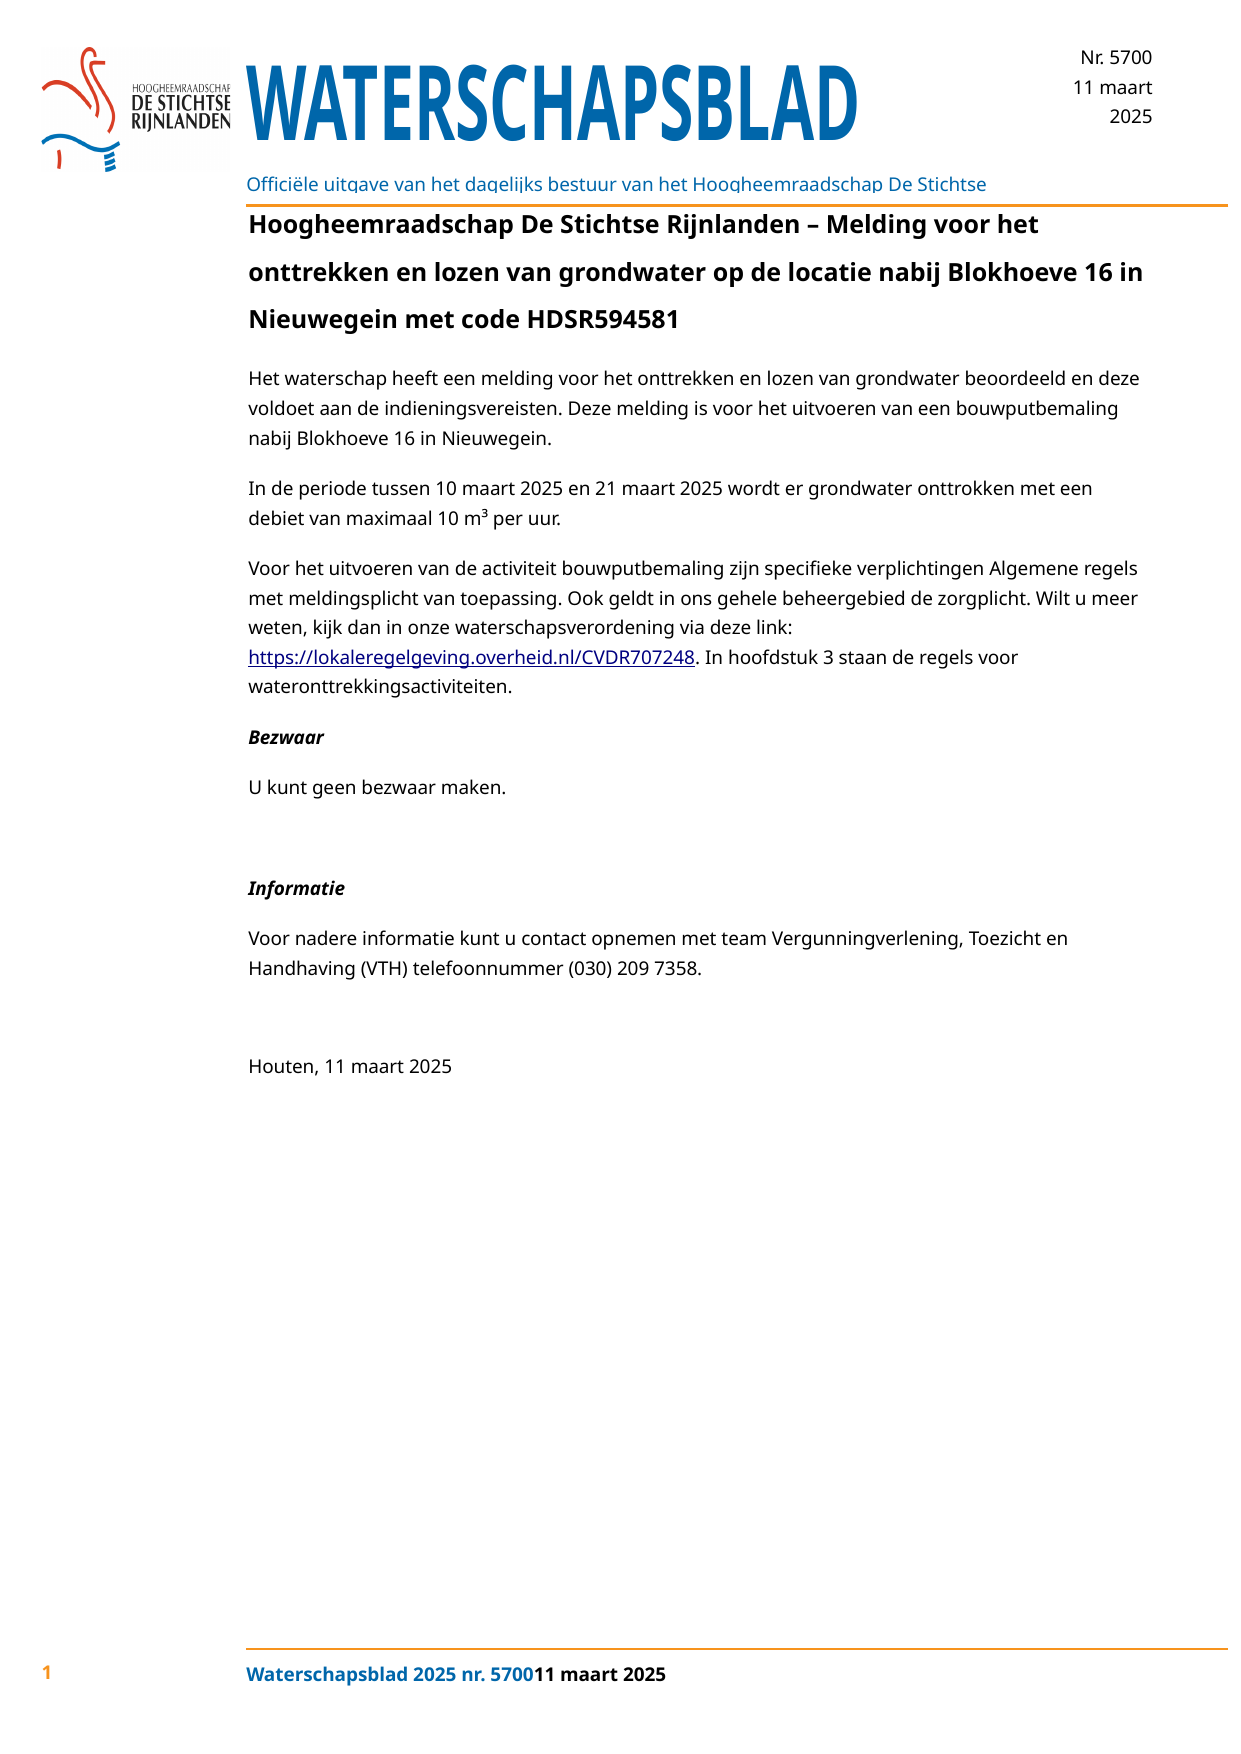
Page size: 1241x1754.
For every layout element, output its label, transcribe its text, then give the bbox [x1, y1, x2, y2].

text U kunt geen bezwaar maken. [248, 774, 1152, 800]
picture [41, 47, 231, 172]
text Voor het uitvoeren van de activiteit bouwputbemaling zijn specifieke verplichtingen Algemene regels met meldingsplicht van toepassing. Ook geldt in ons gehele beheergebied de zorgplicht. Wilt u meer weten, kijk dan in onze waterschapsverordening via deze link: https://lokaleregelgeving.overheid.nl/CVDR707248. In hoofdstuk 3 staan de regels voor wateronttrekkingsactiviteiten. [248, 555, 1152, 699]
text Het waterschap heeft een melding voor het onttrekken en lozen van grondwater beoordeeld en deze voldoet aan de indieningsvereisten. Deze melding is voor het uitvoeren van een bouwputbemaling nabij Blokhoeve 16 in Nieuwegein. [248, 366, 1152, 450]
text Hoogheemraadschap De Stichtse Rijnlanden – Melding voor het onttrekken en lozen van grondwater op de locatie nabij Blokhoeve 16 in Nieuwegein met code HDSR594581 [248, 207, 1152, 336]
text In de periode tussen 10 maart 2025 en 21 maart 2025 wordt er grondwater onttrokken met een debiet van maximaal 10 m³ per uur. [248, 475, 1152, 530]
text Houten, 11 maart 2025 [248, 1053, 1152, 1079]
text Voor nadere informatie kunt u contact opnemen met team Vergunningverlening, Toezicht en Handhaving (VTH) telefoonnummer (030) 209 7358. [248, 926, 1152, 981]
text Bezwaar [248, 724, 1152, 749]
text Informatie [248, 875, 1152, 901]
